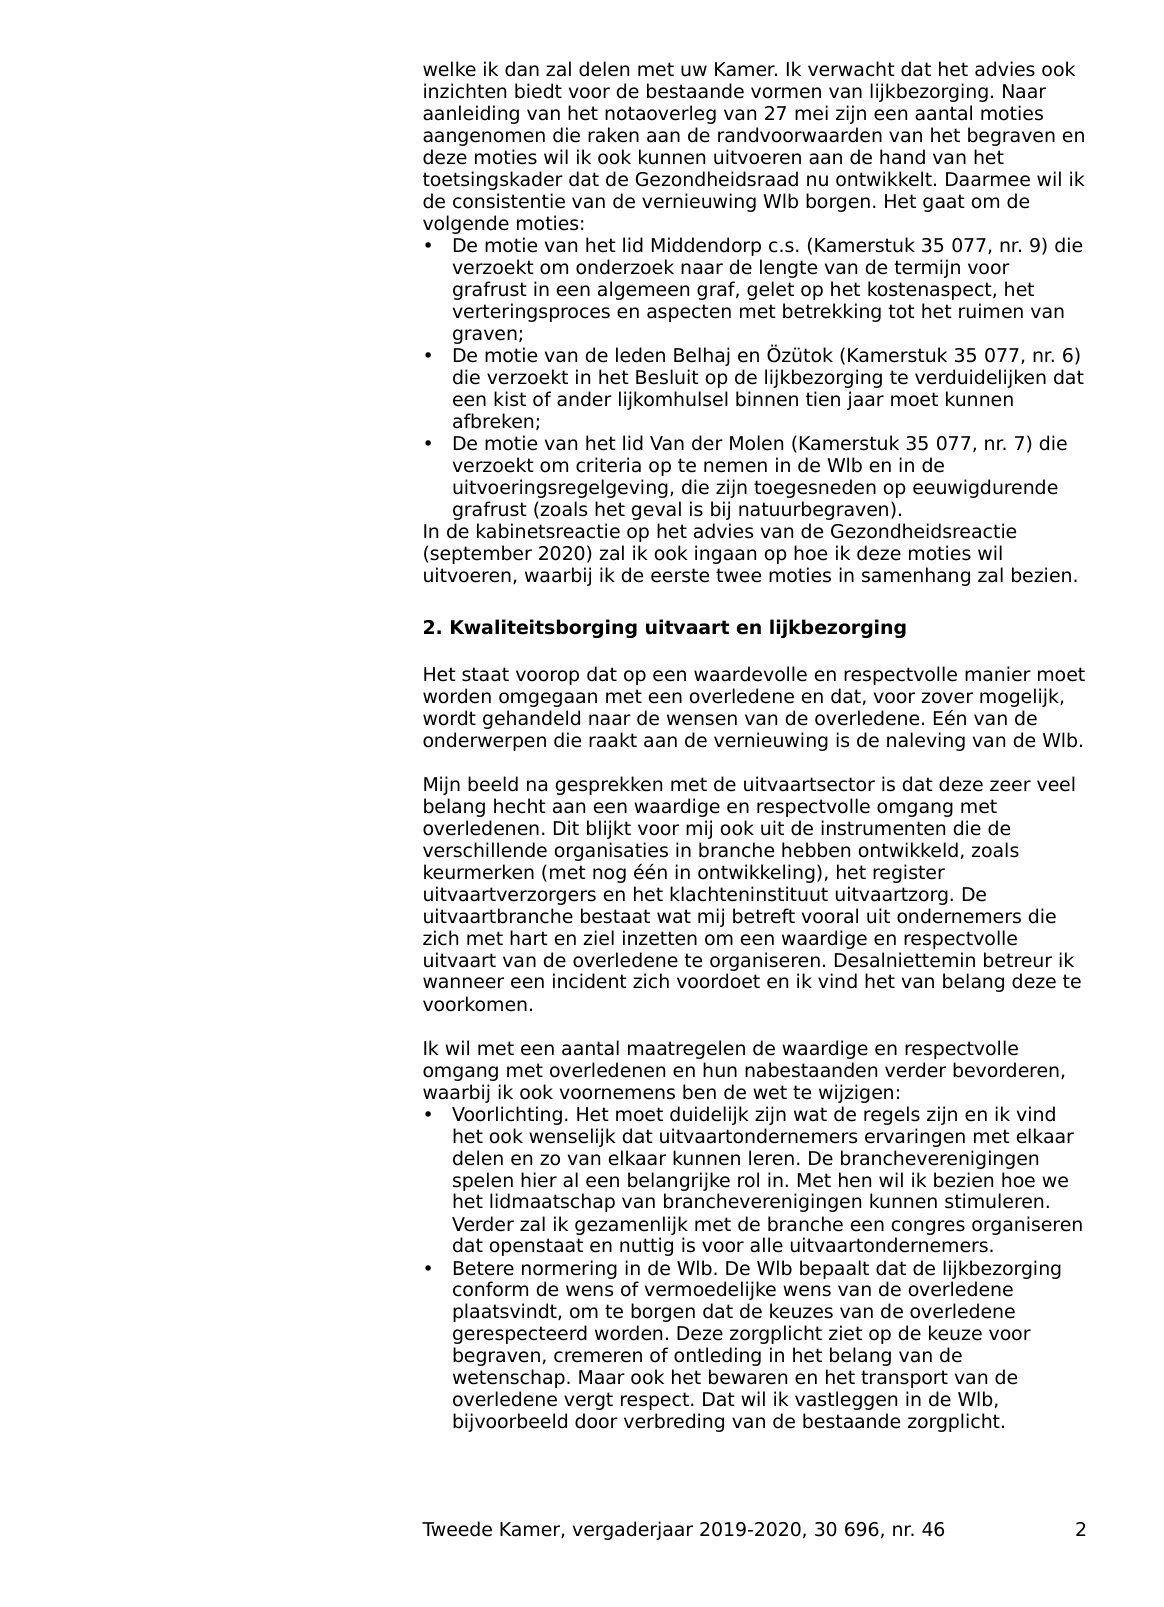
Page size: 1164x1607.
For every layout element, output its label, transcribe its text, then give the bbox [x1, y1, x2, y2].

text • De motie van het lid Middendorp c.s. (Kamerstuk 35 077, nr. 9) die verzoekt om onderzoek naar de lengte van de termijn voor grafrust in een algemeen graf, gelet op het kostenaspect, het verteringsproces en aspecten met betrekking tot het ruimen van graven; [422, 235, 1087, 345]
text • Betere normering in de Wlb. De Wlb bepaalt dat de lijkbezorging conform de wens of vermoedelijke wens van de overledene plaatsvindt, om te borgen dat de keuzes van de overledene gerespecteerd worden. Deze zorgplicht ziet op de keuze voor begraven, cremeren of ontleding in het belang van de wetenschap. Maar ook het bewaren en het transport van de overledene vergt respect. Dat wil ik vastleggen in de Wlb, bijvoorbeeld door verbreding van de bestaande zorgplicht. [422, 1257, 1087, 1433]
text Ik wil met een aantal maatregelen de waardige en respectvolle omgang met overledenen en hun nabestaanden verder bevorderen, waarbij ik ook voornemens ben de wet te wijzigen: [422, 1038, 1087, 1103]
subtitle 2. Kwaliteitsborging uitvaart en lijkbezorging [422, 617, 1087, 638]
text • De motie van het lid Van der Molen (Kamerstuk 35 077, nr. 7) die verzoekt om criteria op te nemen in de Wlb en in de uitvoeringsregelgeving, die zijn toegesneden op eeuwigdurende grafrust (zoals het geval is bij natuurbegraven). [422, 433, 1087, 521]
text • Voorlichting. Het moet duidelijk zijn wat de regels zijn en ik vind het ook wenselijk dat uitvaartondernemers ervaringen met elkaar delen en zo van elkaar kunnen leren. De brancheverenigingen spelen hier al een belangrijke rol in. Met hen wil ik bezien hoe we het lidmaatschap van brancheverenigingen kunnen stimuleren. Verder zal ik gezamenlijk met de branche een congres organiseren dat openstaat en nuttig is voor alle uitvaartondernemers. [422, 1103, 1087, 1257]
text Het staat voorop dat op een waardevolle en respectvolle manier moet worden omgegaan met een overledene en dat, voor zover mogelijk, wordt gehandeld naar de wensen van de overledene. Eén van de onderwerpen die raakt aan de vernieuwing is de naleving van de Wlb. [422, 663, 1087, 751]
text • De motie van de leden Belhaj en Özütok (Kamerstuk 35 077, nr. 6) die verzoekt in het Besluit op de lijkbezorging te verduidelijken dat een kist of ander lijkomhulsel binnen tien jaar moet kunnen afbreken; [422, 345, 1087, 433]
text welke ik dan zal delen met uw Kamer. Ik verwacht dat het advies ook inzichten biedt voor de bestaande vormen van lijkbezorging. Naar aanleiding van het notaoverleg van 27 mei zijn een aantal moties aangenomen die raken aan de randvoorwaarden van het begraven en deze moties wil ik ook kunnen uitvoeren aan de hand van het toetsingskader dat de Gezondheidsraad nu ontwikkelt. Daarmee wil ik de consistentie van de vernieuwing Wlb borgen. Het gaat om de volgende moties: [422, 59, 1087, 235]
text In de kabinetsreactie op het advies van de Gezondheidsreactie (september 2020) zal ik ook ingaan op hoe ik deze moties wil uitvoeren, waarbij ik de eerste twee moties in samenhang zal bezien. [422, 521, 1087, 587]
text Mijn beeld na gesprekken met de uitvaartsector is dat deze zeer veel belang hecht aan een waardige en respectvolle omgang met overledenen. Dit blijkt voor mij ook uit de instrumenten die de verschillende organisaties in branche hebben ontwikkeld, zoals keurmerken (met nog één in ontwikkeling), het register uitvaartverzorgers en het klachteninstituut uitvaartzorg. De uitvaartbranche bestaat wat mij betreft vooral uit ondernemers die zich met hart en ziel inzetten om een waardige en respectvolle uitvaart van de overledene te organiseren. Desalniettemin betreur ik wanneer een incident zich voordoet en ik vind het van belang deze te voorkomen. [422, 774, 1087, 1015]
